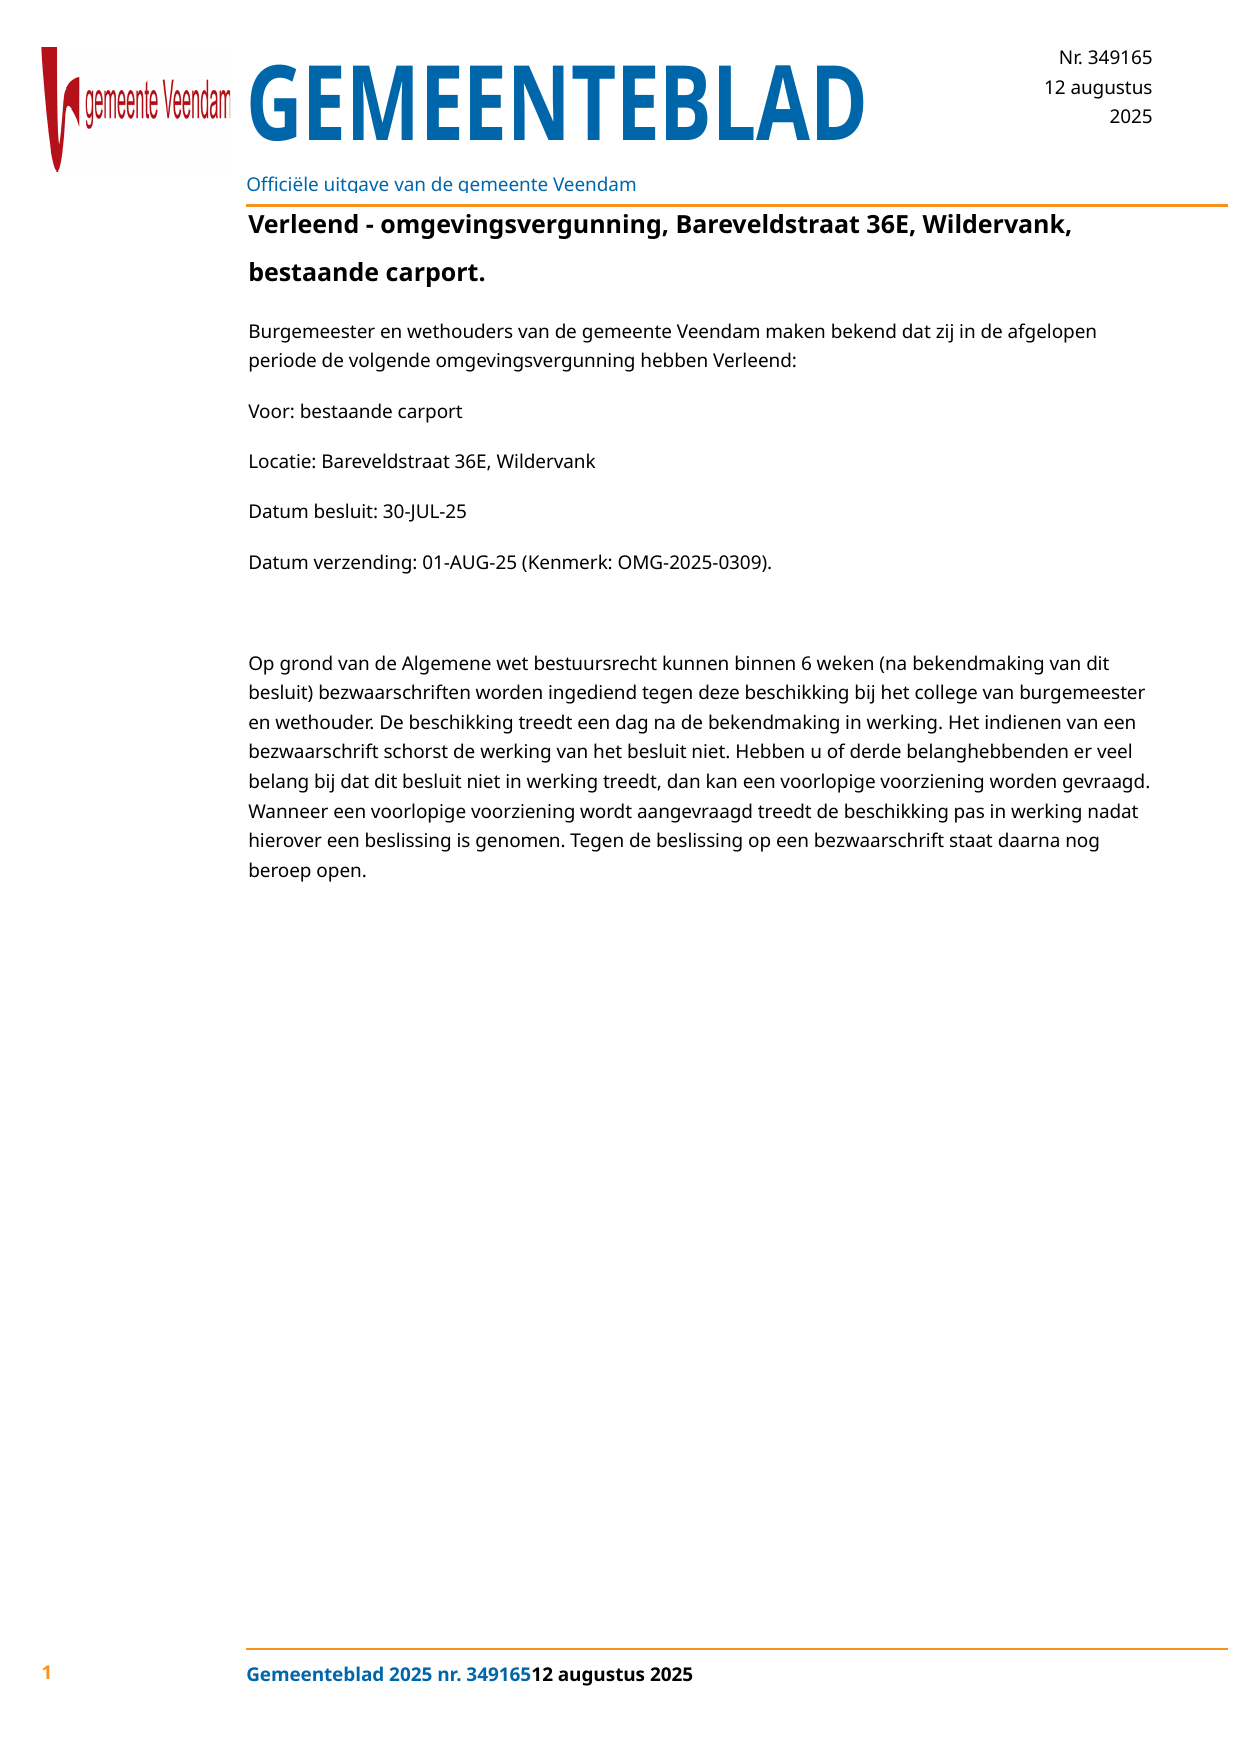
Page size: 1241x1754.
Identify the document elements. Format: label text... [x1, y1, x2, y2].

text Datum besluit: 30-JUL-25 [248, 499, 1152, 524]
text Voor: bestaande carport [248, 398, 1152, 424]
text Verleend - omgevingsvergunning, Bareveldstraat 36E, Wildervank, bestaande carport. [248, 207, 1152, 288]
picture [41, 47, 231, 172]
text Datum verzending: 01-AUG-25 (Kenmerk: OMG-2025-0309). [248, 549, 1152, 575]
text Burgemeester en wethouders van de gemeente Veendam maken bekend dat zij in de afgelopen periode de volgende omgevingsvergunning hebben Verleend: [248, 318, 1152, 373]
text Locatie: Bareveldstraat 36E, Wildervank [248, 448, 1152, 474]
text Op grond van de Algemene wet bestuursrecht kunnen binnen 6 weken (na bekendmaking van dit besluit) bezwaarschriften worden ingediend tegen deze beschikking bij het college van burgemeester en wethouder. De beschikking treedt een dag na de bekendmaking in werking. Het indienen van een bezwaarschrift schorst de werking van het besluit niet. Hebben u of derde belanghebbenden er veel belang bij dat dit besluit niet in werking treedt, dan kan een voorlopige voorziening worden gevraagd. Wanneer een voorlopige voorziening wordt aangevraagd treedt de beschikking pas in werking nadat hierover een beslissing is genomen. Tegen de beslissing op een bezwaarschrift staat daarna nog beroep open. [248, 650, 1152, 883]
